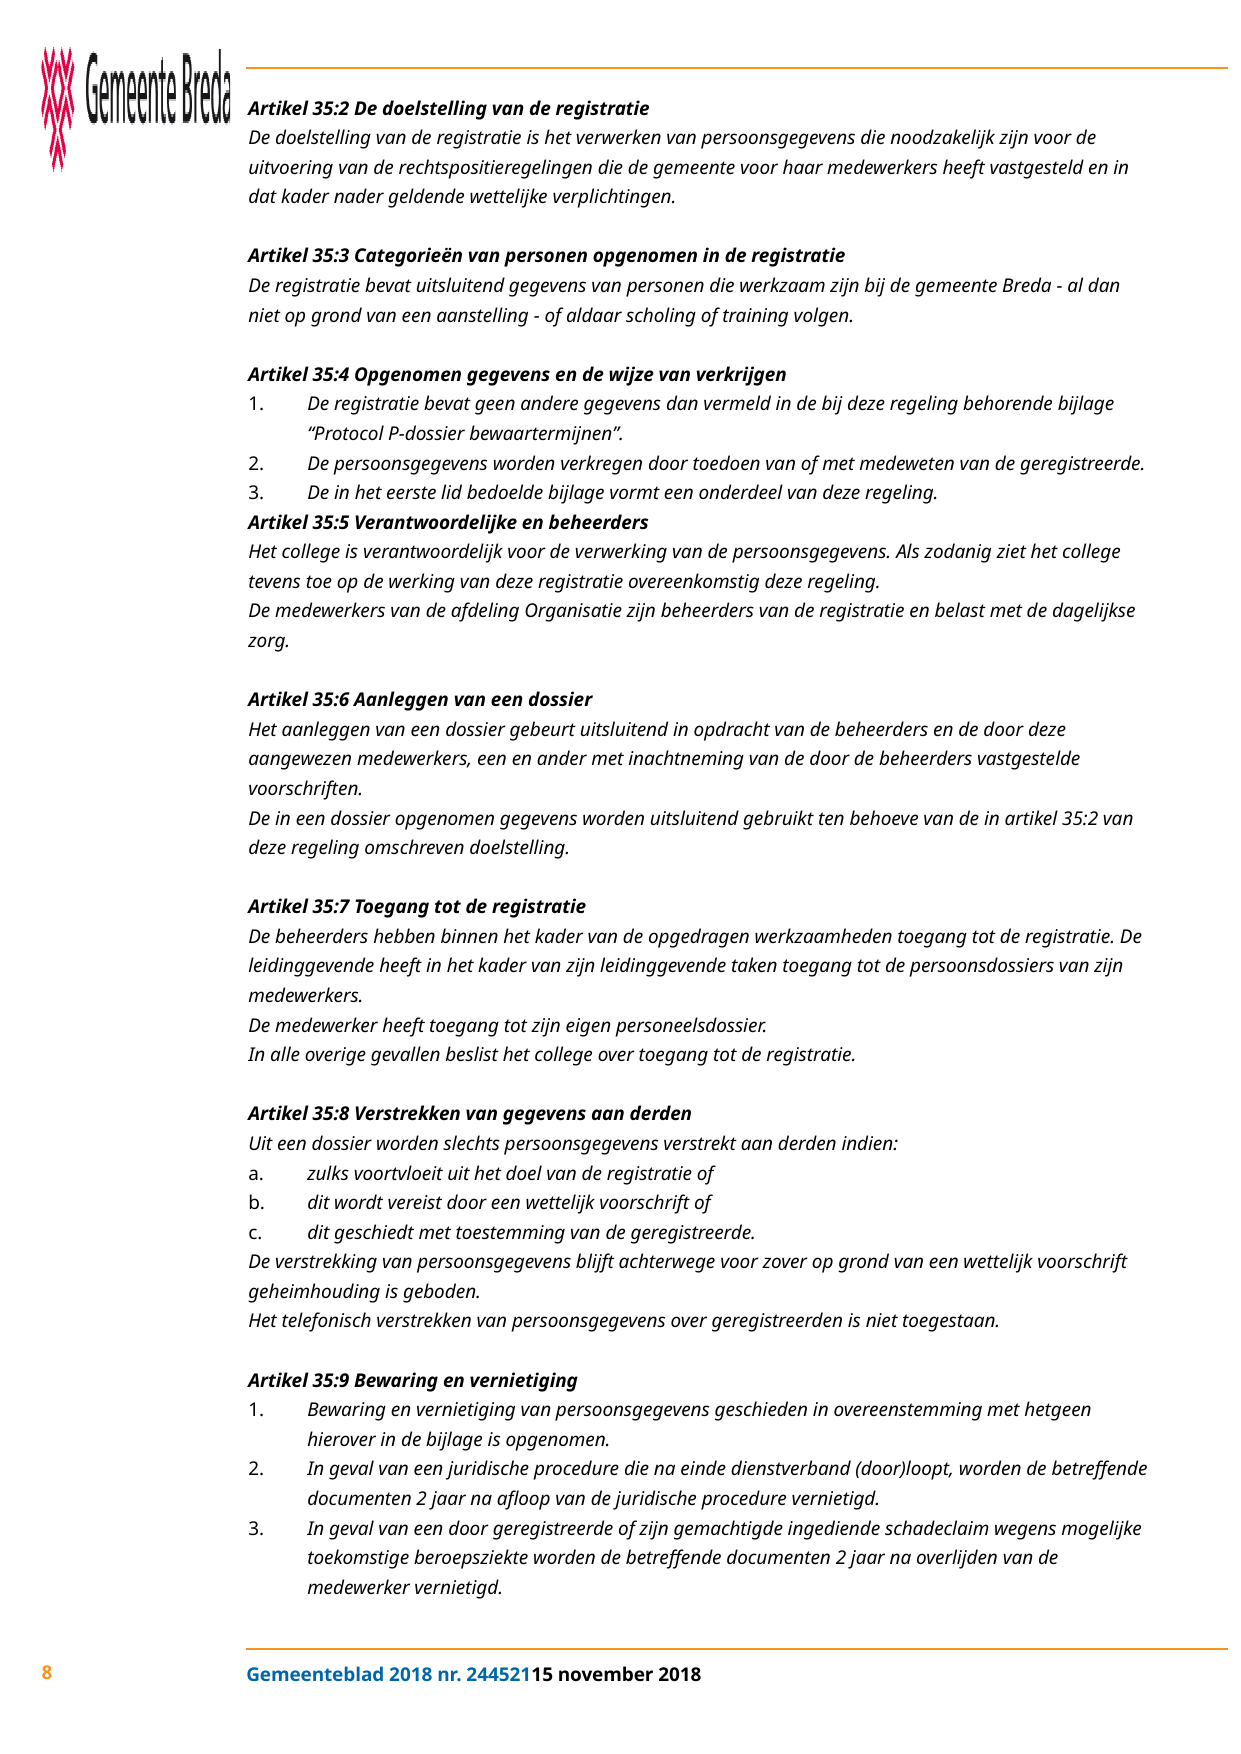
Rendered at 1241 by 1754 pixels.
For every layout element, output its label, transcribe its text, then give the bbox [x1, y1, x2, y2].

text De verstrekking van persoonsgegevens blijft achterwege voor zover op grond van een wettelijk voorschrift geheimhouding is geboden. [248, 1248, 1152, 1304]
text Het telefonisch verstrekken van persoonsgegevens over geregistreerden is niet toegestaan. [248, 1308, 1152, 1333]
text Artikel 35:3 Categorieën van personen opgenomen in de registratie [248, 243, 1152, 268]
text Artikel 35:8 Verstrekken van gegevens aan derden [248, 1101, 1152, 1126]
list dit geschiedt met toestemming van de geregistreerde. [248, 1219, 1152, 1245]
text Artikel 35:4 Opgenomen gegevens en de wijze van verkrijgen [248, 361, 1152, 387]
text Het aanleggen van een dossier gebeurt uitsluitend in opdracht van de beheerders en de door deze aangewezen medewerkers, een en ander met inachtneming van de door de beheerders vastgestelde voorschriften. [248, 716, 1152, 801]
list In geval van een juridische procedure die na einde dienstverband (door)loopt, worden de betreffende documenten 2 jaar na afloop van de juridische procedure vernietigd. [248, 1456, 1152, 1511]
picture [41, 47, 231, 172]
list De persoonsgegevens worden verkregen door toedoen van of met medeweten van de geregistreerde. [248, 450, 1152, 476]
text Artikel 35:2 De doelstelling van de registratie [248, 95, 1152, 121]
text De in een dossier opgenomen gegevens worden uitsluitend gebruikt ten behoeve van de in artikel 35:2 van deze regeling omschreven doelstelling. [248, 805, 1152, 860]
text De registratie bevat uitsluitend gegevens van personen die werkzaam zijn bij de gemeente Breda - al dan niet op grond van een aanstelling - of aldaar scholing of training volgen. [248, 272, 1152, 328]
list De in het eerste lid bedoelde bijlage vormt een onderdeel van deze regeling. [248, 479, 1152, 505]
text In alle overige gevallen beslist het college over toegang tot de registratie. [248, 1041, 1152, 1067]
list In geval van een door geregistreerde of zijn gemachtigde ingediende schadeclaim wegens mogelijke toekomstige beroepsziekte worden de betreffende documenten 2 jaar na overlijden van de medewerker vernietigd. [248, 1515, 1152, 1600]
list Bewaring en vernietiging van persoonsgegevens geschieden in overeenstemming met hetgeen hierover in de bijlage is opgenomen. [248, 1396, 1152, 1452]
text Artikel 35:6 Aanleggen van een dossier [248, 686, 1152, 712]
list dit wordt vereist door een wettelijk voorschrift of [248, 1189, 1152, 1215]
text De beheerders hebben binnen het kader van de opgedragen werkzaamheden toegang tot de registratie. De leidinggevende heeft in het kader van zijn leidinggevende taken toegang tot de persoonsdossiers van zijn medewerkers. [248, 923, 1152, 1008]
text Uit een dossier worden slechts persoonsgegevens verstrekt aan derden indien: [248, 1130, 1152, 1156]
text Het college is verantwoordelijk voor de verwerking van de persoonsgegevens. Als zodanig ziet het college tevens toe op de werking van deze registratie overeenkomstig deze regeling. [248, 538, 1152, 594]
text Artikel 35:7 Toegang tot de registratie [248, 893, 1152, 919]
text Artikel 35:5 Verantwoordelijke en beheerders [248, 509, 1152, 535]
text De doelstelling van de registratie is het verwerken van persoonsgegevens die noodzakelijk zijn voor de uitvoering van de rechtspositieregelingen die de gemeente voor haar medewerkers heeft vastgesteld en in dat kader nader geldende wettelijke verplichtingen. [248, 124, 1152, 209]
list De registratie bevat geen andere gegevens dan vermeld in de bij deze regeling behorende bijlage “Protocol P-dossier bewaartermijnen”. [248, 391, 1152, 446]
list zulks voortvloeit uit het doel van de registratie of [248, 1160, 1152, 1186]
text De medewerker heeft toegang tot zijn eigen personeelsdossier. [248, 1012, 1152, 1038]
text De medewerkers van de afdeling Organisatie zijn beheerders van de registratie en belast met de dagelijkse zorg. [248, 598, 1152, 653]
text Artikel 35:9 Bewaring en vernietiging [248, 1367, 1152, 1393]
